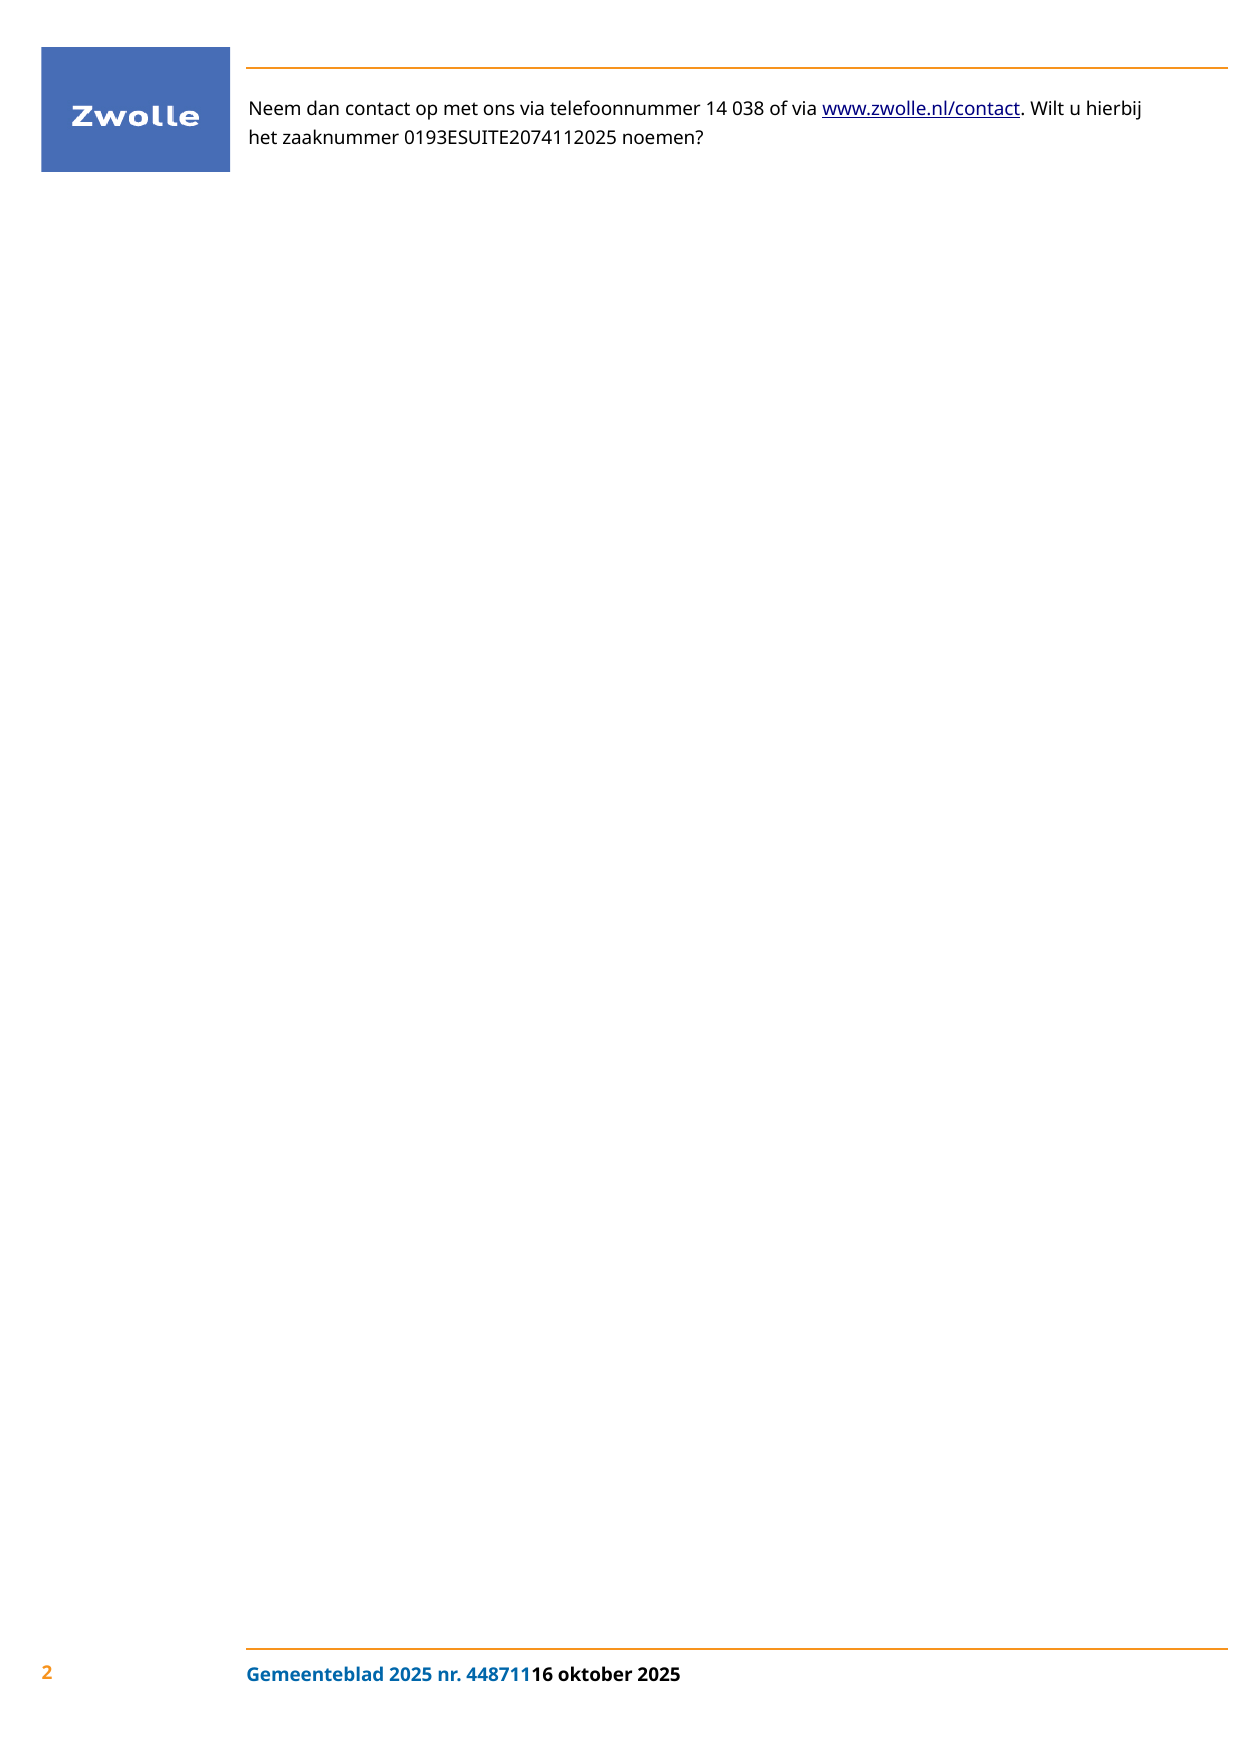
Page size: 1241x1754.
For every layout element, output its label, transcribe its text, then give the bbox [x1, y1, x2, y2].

picture [41, 47, 231, 172]
text Neem dan contact op met ons via telefoonnummer 14 038 of via www.zwolle.nl/contact. Wilt u hierbij het zaaknummer 0193ESUITE2074112025 noemen? [248, 95, 1152, 150]
